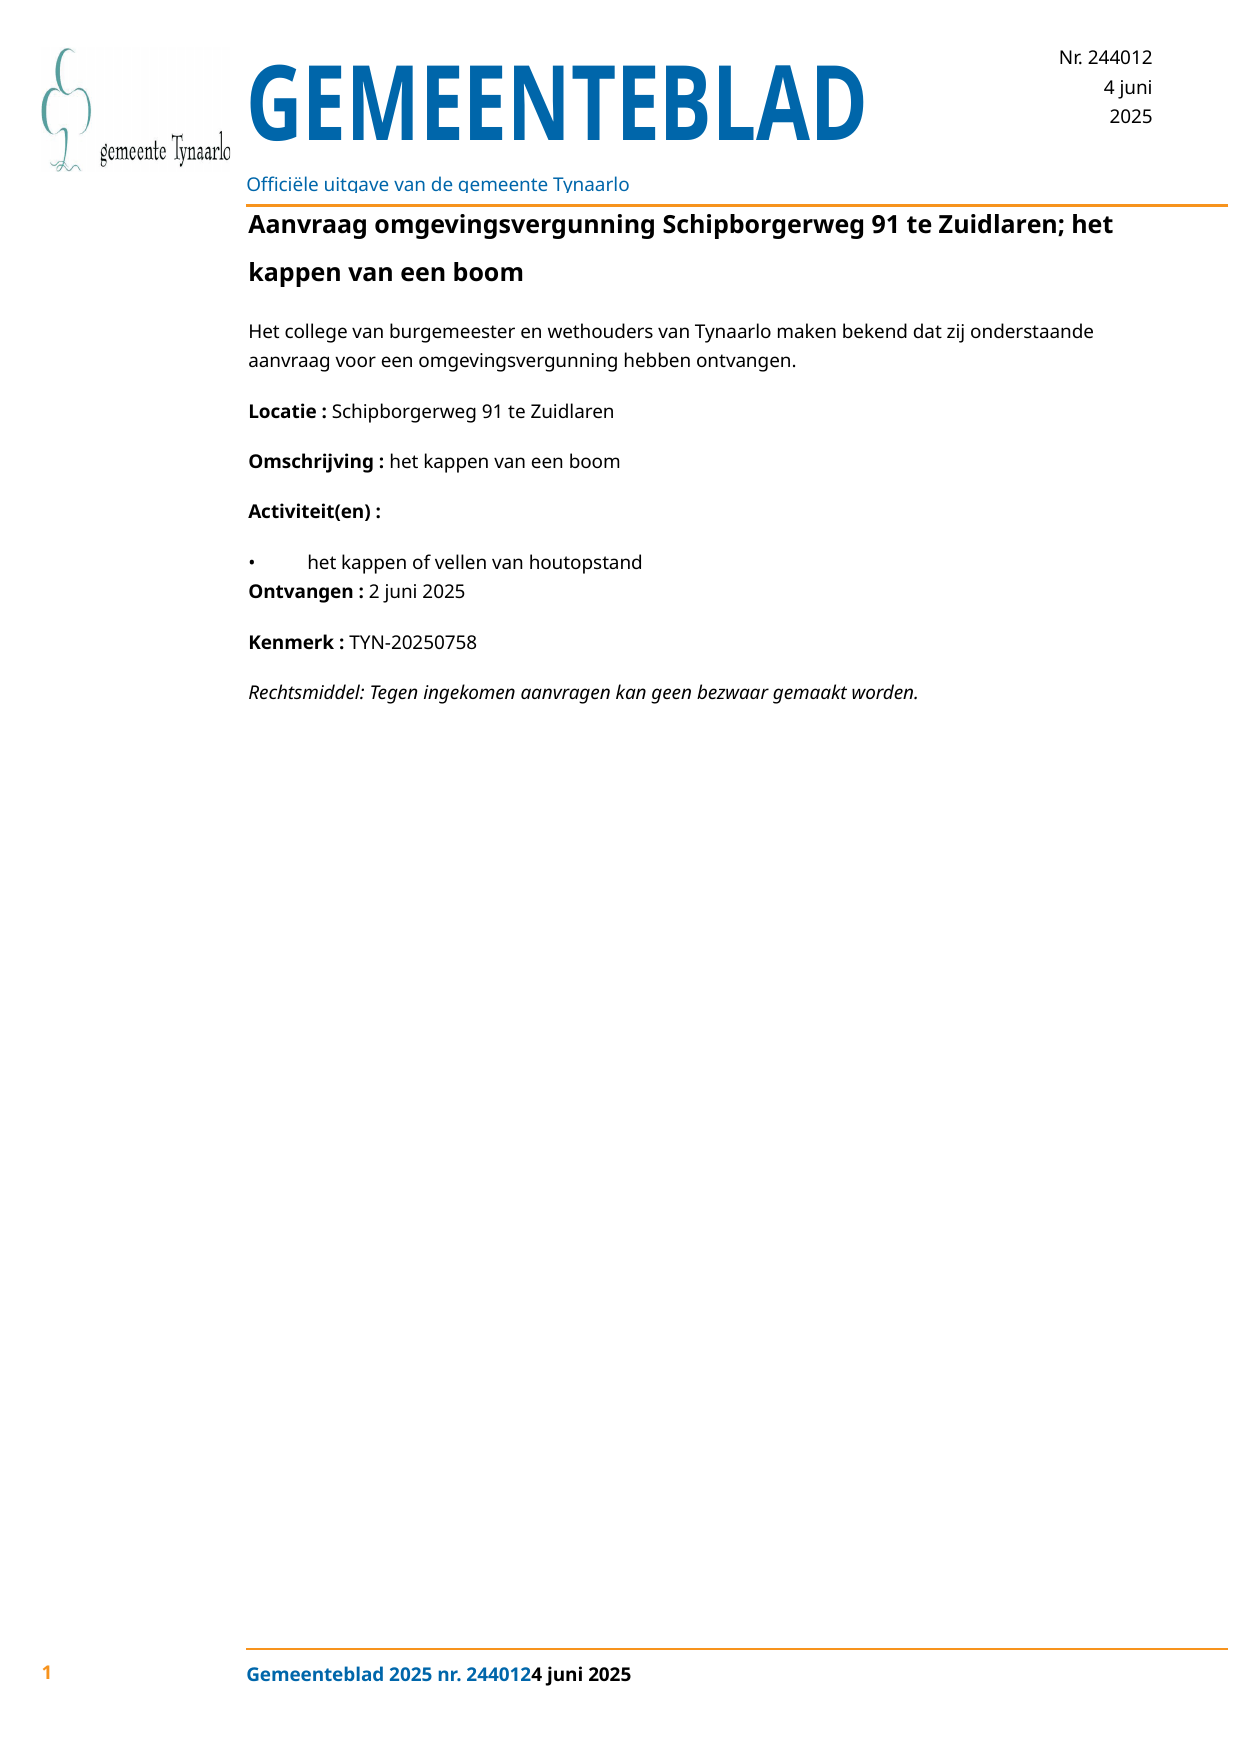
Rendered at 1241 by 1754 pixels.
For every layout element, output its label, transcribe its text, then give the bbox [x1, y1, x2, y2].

text Activiteit(en) : [248, 499, 1152, 524]
text Kenmerk : TYN-20250758 [248, 629, 1152, 655]
text Ontvangen : 2 juni 2025 [248, 579, 1152, 604]
text Aanvraag omgevingsvergunning Schipborgerweg 91 te Zuidlaren; het kappen van een boom [248, 207, 1152, 288]
picture [41, 47, 231, 172]
text Rechtsmiddel: Tegen ingekomen aanvragen kan geen bezwaar gemaakt worden. [248, 679, 1152, 705]
text Locatie : Schipborgerweg 91 te Zuidlaren [248, 398, 1152, 424]
list het kappen of vellen van houtopstand [248, 549, 1152, 575]
text Omschrijving : het kappen van een boom [248, 448, 1152, 474]
text Het college van burgemeester en wethouders van Tynaarlo maken bekend dat zij onderstaande aanvraag voor een omgevingsvergunning hebben ontvangen. [248, 318, 1152, 373]
